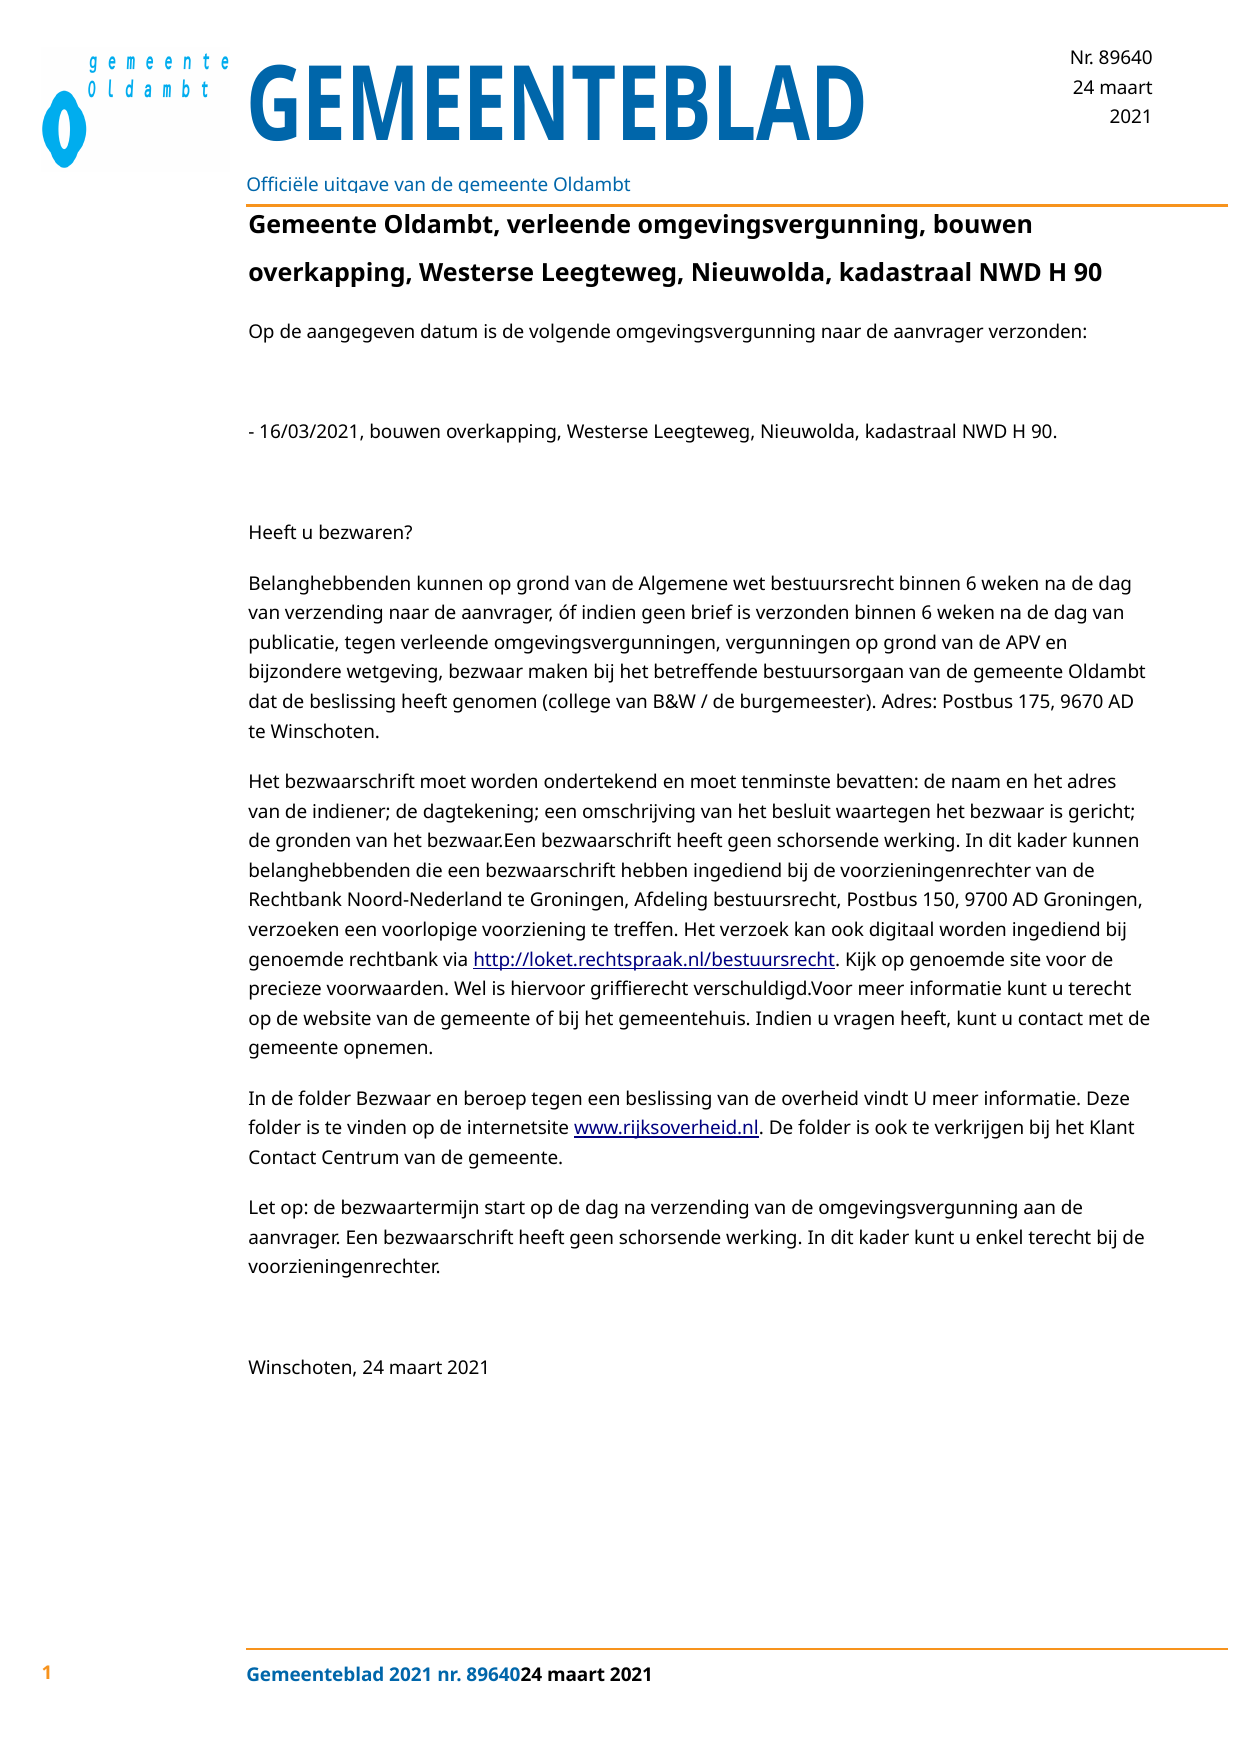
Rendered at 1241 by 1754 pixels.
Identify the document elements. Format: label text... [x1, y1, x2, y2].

text - 16/03/2021, bouwen overkapping, Westerse Leegteweg, Nieuwolda, kadastraal NWD H 90. [248, 419, 1152, 444]
text Op de aangegeven datum is de volgende omgevingsvergunning naar de aanvrager verzonden: [248, 318, 1152, 344]
text Belanghebbenden kunnen op grond van de Algemene wet bestuursrecht binnen 6 weken na de dag van verzending naar de aanvrager, óf indien geen brief is verzonden binnen 6 weken na de dag van publicatie, tegen verleende omgevingsvergunningen, vergunningen op grond van de APV en bijzondere wetgeving, bezwaar maken bij het betreffende bestuursorgaan van de gemeente Oldambt dat de beslissing heeft genomen (college van B&W / de burgemeester). Adres: Postbus 175, 9670 AD te Winschoten. [248, 570, 1152, 744]
text In de folder Bezwaar en beroep tegen een beslissing van de overheid vindt U meer informatie. Deze folder is te vinden op de internetsite www.rijksoverheid.nl. De folder is ook te verkrijgen bij het Klant Contact Centrum van de gemeente. [248, 1085, 1152, 1170]
text Gemeente Oldambt, verleende omgevingsvergunning, bouwen overkapping, Westerse Leegteweg, Nieuwolda, kadastraal NWD H 90 [248, 207, 1152, 288]
text Het bezwaarschrift moet worden ondertekend en moet tenminste bevatten: de naam en het adres van de indiener; de dagtekening; een omschrijving van het besluit waartegen het bezwaar is gericht; de gronden van het bezwaar.Een bezwaarschrift heeft geen schorsende werking. In dit kader kunnen belanghebbenden die een bezwaarschrift hebben ingediend bij de voorzieningenrechter van de Rechtbank Noord-Nederland te Groningen, Afdeling bestuursrecht, Postbus 150, 9700 AD Groningen, verzoeken een voorlopige voorziening te treffen. Het verzoek kan ook digitaal worden ingediend bij genoemde rechtbank via http://loket.rechtspraak.nl/bestuursrecht. Kijk op genoemde site voor de precieze voorwaarden. Wel is hiervoor griffierecht verschuldigd.Voor meer informatie kunt u terecht op de website van de gemeente of bij het gemeentehuis. Indien u vragen heeft, kunt u contact met de gemeente opnemen. [248, 768, 1152, 1060]
text Winschoten, 24 maart 2021 [248, 1354, 1152, 1380]
text Heeft u bezwaren? [248, 519, 1152, 545]
picture [41, 47, 231, 172]
text Let op: de bezwaartermijn start op de dag na verzending van de omgevingsvergunning aan de aanvrager. Een bezwaarschrift heeft geen schorsende werking. In dit kader kunt u enkel terecht bij de voorzieningenrechter. [248, 1194, 1152, 1279]
